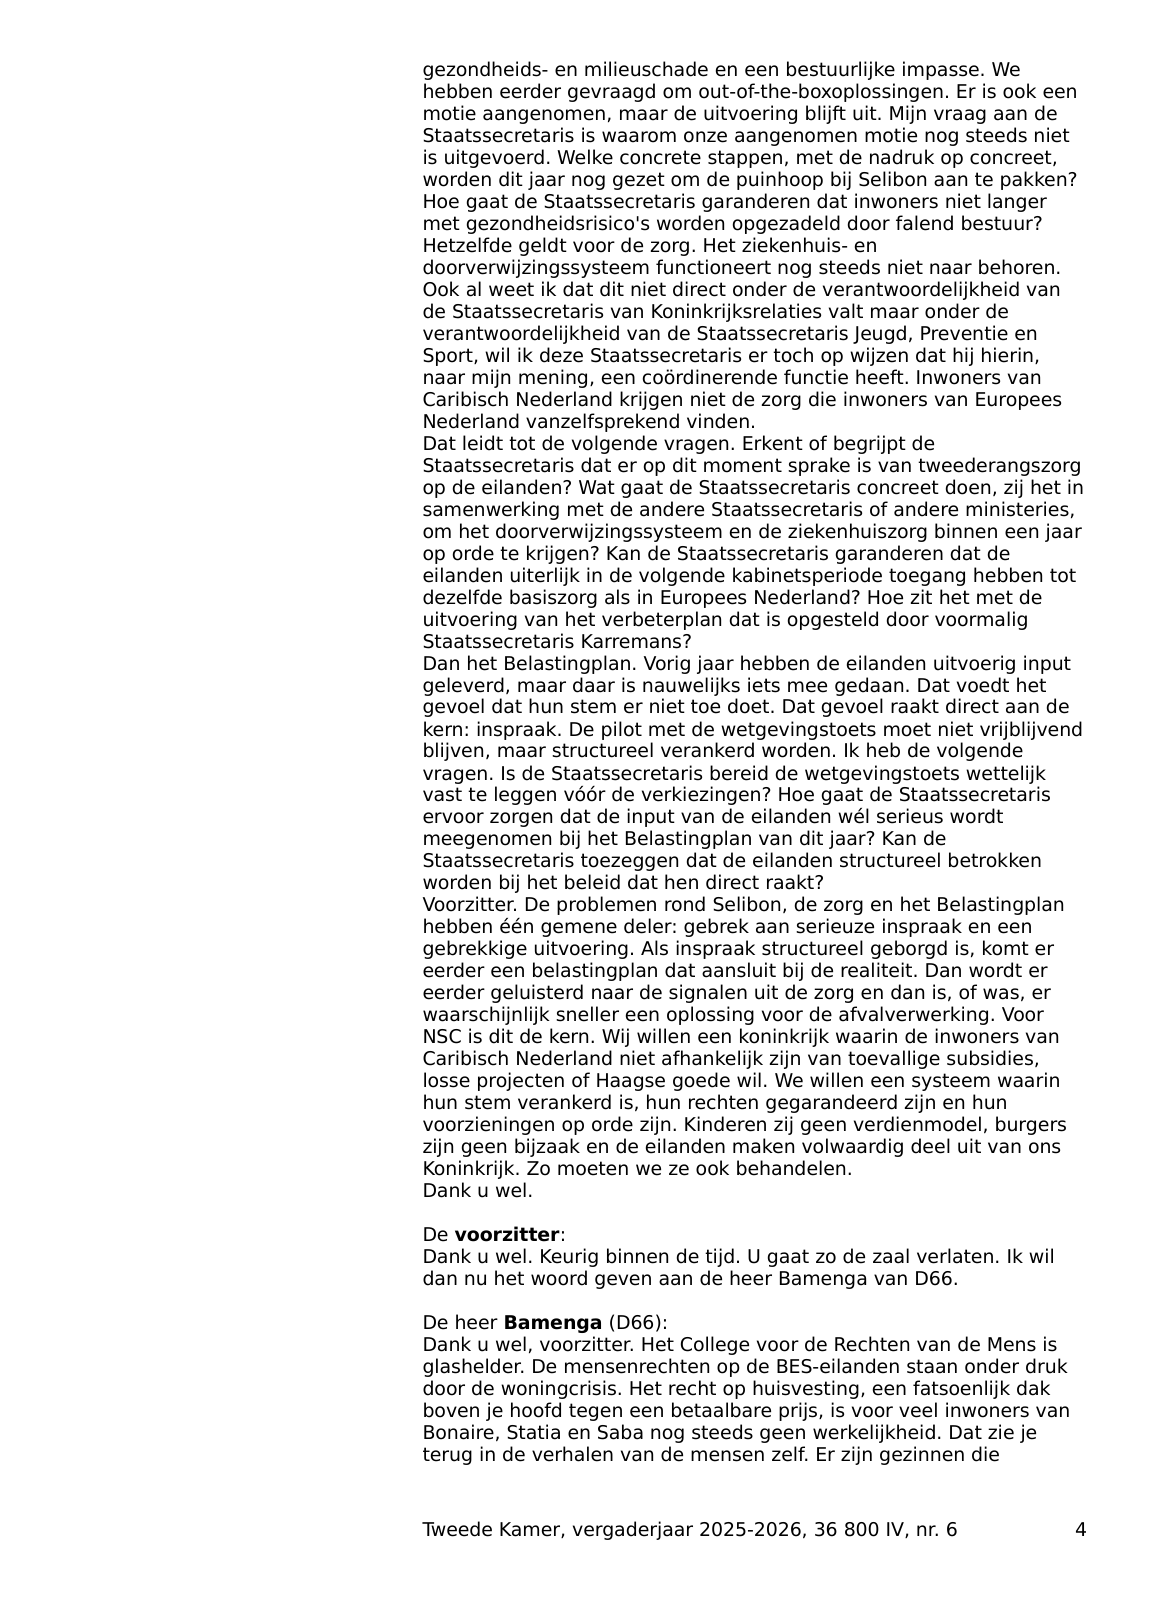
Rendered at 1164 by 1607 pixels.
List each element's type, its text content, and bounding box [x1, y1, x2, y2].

text Dat leidt tot de volgende vragen. Erkent of begrijpt de Staatssecretaris dat er op dit moment sprake is van tweederangszorg op de eilanden? Wat gaat de Staatssecretaris concreet doen, zij het in samenwerking met de andere Staatssecretaris of andere ministeries, om het doorverwijzingssysteem en de ziekenhuiszorg binnen een jaar op orde te krijgen? Kan de Staatssecretaris garanderen dat de eilanden uiterlijk in de volgende kabinetsperiode toegang hebben tot dezelfde basiszorg als in Europees Nederland? Hoe zit het met de uitvoering van het verbeterplan dat is opgesteld door voormalig Staatssecretaris Karremans? [422, 433, 1087, 652]
text De voorzitter: [422, 1224, 1087, 1246]
text Hetzelfde geldt voor de zorg. Het ziekenhuis- en doorverwijzingssysteem functioneert nog steeds niet naar behoren. Ook al weet ik dat dit niet direct onder de verantwoordelijkheid van de Staatssecretaris van Koninkrijksrelaties valt maar onder de verantwoordelijkheid van de Staatssecretaris Jeugd, Preventie en Sport, wil ik deze Staatssecretaris er toch op wijzen dat hij hierin, naar mijn mening, een coördinerende functie heeft. Inwoners van Caribisch Nederland krijgen niet de zorg die inwoners van Europees Nederland vanzelfsprekend vinden. [422, 235, 1087, 433]
text Dan het Belastingplan. Vorig jaar hebben de eilanden uitvoerig input geleverd, maar daar is nauwelijks iets mee gedaan. Dat voedt het gevoel dat hun stem er niet toe doet. Dat gevoel raakt direct aan de kern: inspraak. De pilot met de wetgevingstoets moet niet vrijblijvend blijven, maar structureel verankerd worden. Ik heb de volgende vragen. Is de Staatssecretaris bereid de wetgevingstoets wettelijk vast te leggen vóór de verkiezingen? Hoe gaat de Staatssecretaris ervoor zorgen dat de input van de eilanden wél serieus wordt meegenomen bij het Belastingplan van dit jaar? Kan de Staatssecretaris toezeggen dat de eilanden structureel betrokken worden bij het beleid dat hen direct raakt? [422, 652, 1087, 894]
text Voorzitter. De problemen rond Selibon, de zorg en het Belastingplan hebben één gemene deler: gebrek aan serieuze inspraak en een gebrekkige uitvoering. Als inspraak structureel geborgd is, komt er eerder een belastingplan dat aansluit bij de realiteit. Dan wordt er eerder geluisterd naar de signalen uit de zorg en dan is, of was, er waarschijnlijk sneller een oplossing voor de afvalverwerking. Voor NSC is dit de kern. Wij willen een koninkrijk waarin de inwoners van Caribisch Nederland niet afhankelijk zijn van toevallige subsidies, losse projecten of Haagse goede wil. We willen een systeem waarin hun stem verankerd is, hun rechten gegarandeerd zijn en hun voorzieningen op orde zijn. Kinderen zij geen verdienmodel, burgers zijn geen bijzaak en de eilanden maken volwaardig deel uit van ons Koninkrijk. Zo moeten we ze ook behandelen. [422, 894, 1087, 1180]
text De heer Bamenga (D66): [422, 1312, 1087, 1334]
text Dank u wel. Keurig binnen de tijd. U gaat zo de zaal verlaten. Ik wil dan nu het woord geven aan de heer Bamenga van D66. [422, 1246, 1087, 1290]
text Dank u wel. [422, 1180, 1087, 1202]
text Dank u wel, voorzitter. Het College voor de Rechten van de Mens is glashelder. De mensenrechten op de BES-eilanden staan onder druk door de woningcrisis. Het recht op huisvesting, een fatsoenlijk dak boven je hoofd tegen een betaalbare prijs, is voor veel inwoners van Bonaire, Statia en Saba nog steeds geen werkelijkheid. Dat zie je terug in de verhalen van de mensen zelf. Er zijn gezinnen die [422, 1334, 1087, 1466]
text gezondheids- en milieuschade en een bestuurlijke impasse. We hebben eerder gevraagd om out-of-the-boxoplossingen. Er is ook een motie aangenomen, maar de uitvoering blijft uit. Mijn vraag aan de Staatssecretaris is waarom onze aangenomen motie nog steeds niet is uitgevoerd. Welke concrete stappen, met de nadruk op concreet, worden dit jaar nog gezet om de puinhoop bij Selibon aan te pakken? Hoe gaat de Staatssecretaris garanderen dat inwoners niet langer met gezondheidsrisico's worden opgezadeld door falend bestuur? [422, 59, 1087, 235]
